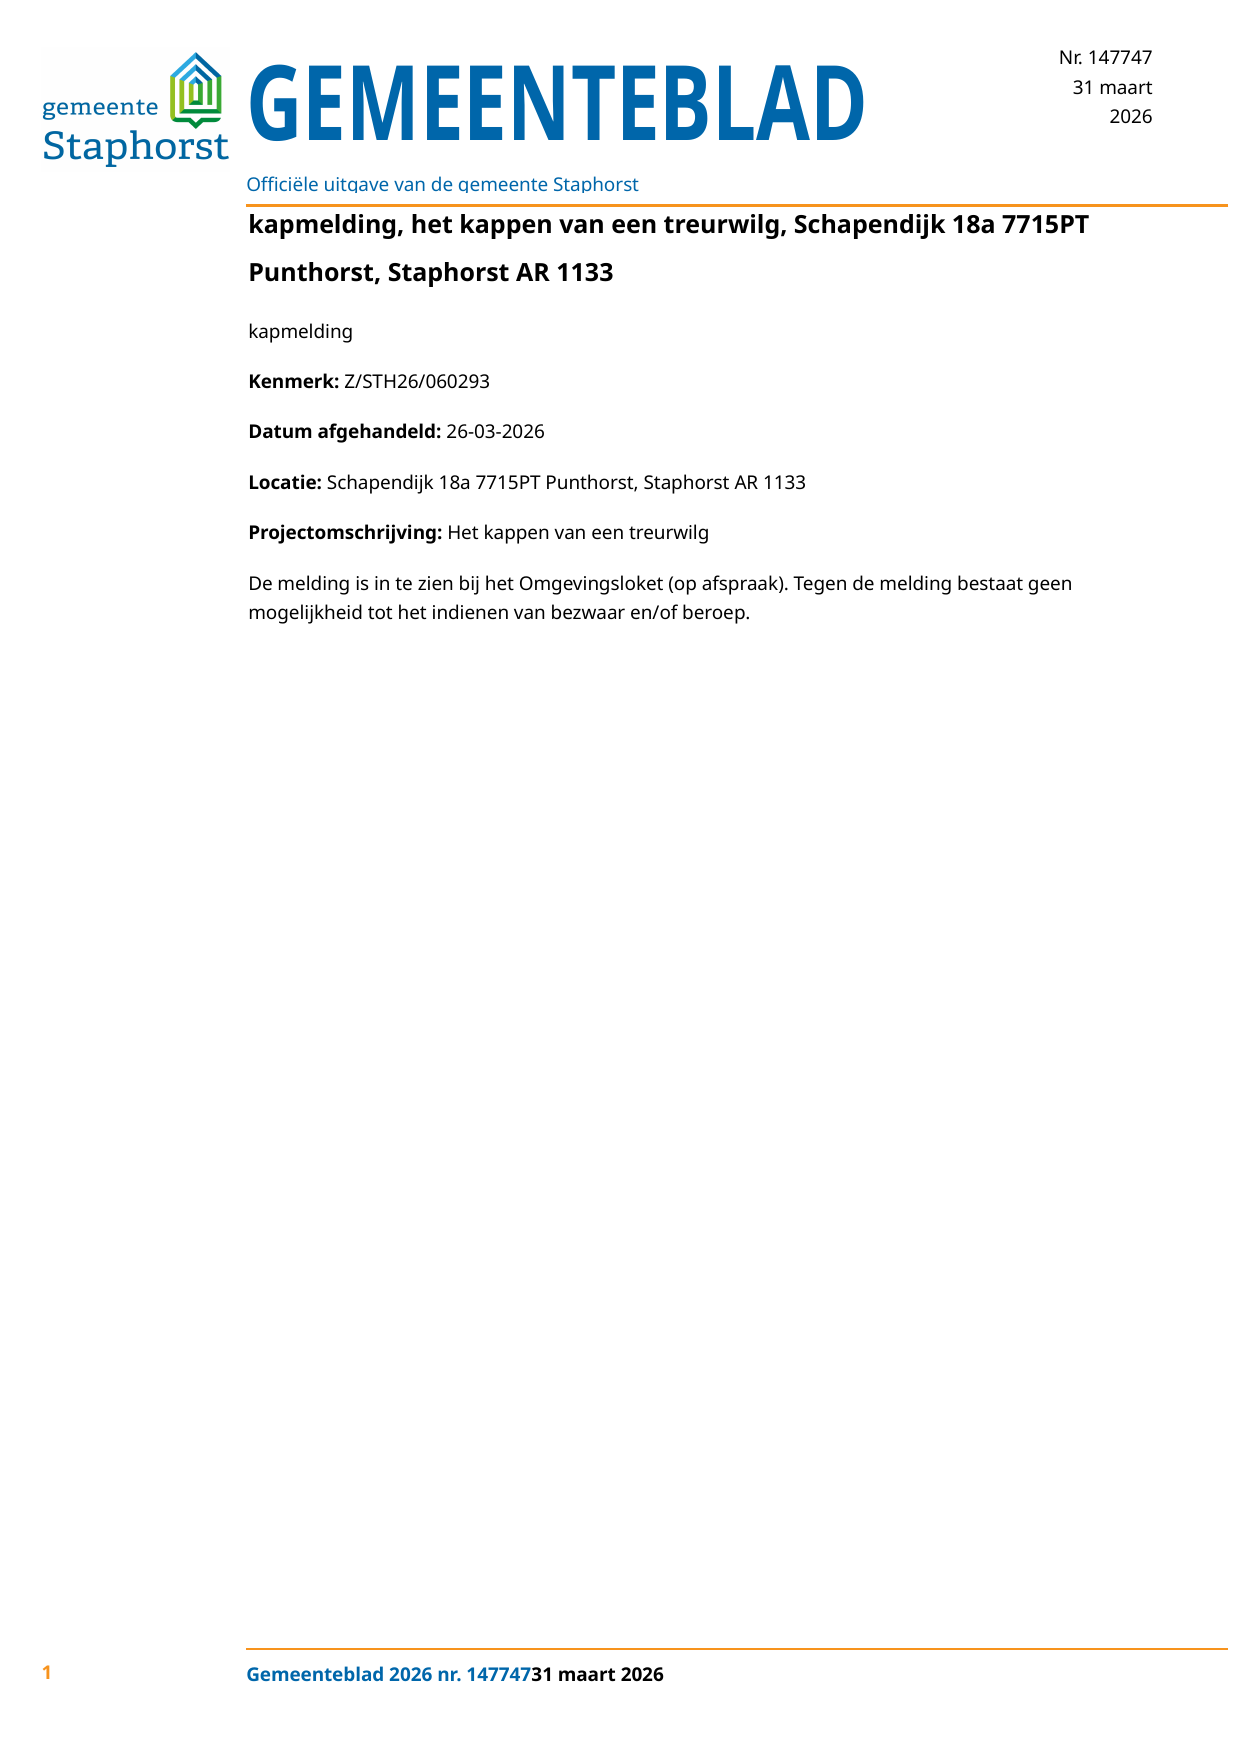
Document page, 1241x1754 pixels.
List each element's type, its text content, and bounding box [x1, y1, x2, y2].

text kapmelding [248, 318, 1152, 344]
text Projectomschrijving: Het kappen van een treurwilg [248, 519, 1152, 545]
text Datum afgehandeld: 26-03-2026 [248, 419, 1152, 444]
picture [41, 47, 231, 172]
text Kenmerk: Z/STH26/060293 [248, 368, 1152, 394]
text Locatie: Schapendijk 18a 7715PT Punthorst, Staphorst AR 1133 [248, 469, 1152, 495]
text kapmelding, het kappen van een treurwilg, Schapendijk 18a 7715PT Punthorst, Staphorst AR 1133 [248, 207, 1152, 288]
text De melding is in te zien bij het Omgevingsloket (op afspraak). Tegen de melding bestaat geen mogelijkheid tot het indienen van bezwaar en/of beroep. [248, 570, 1152, 625]
